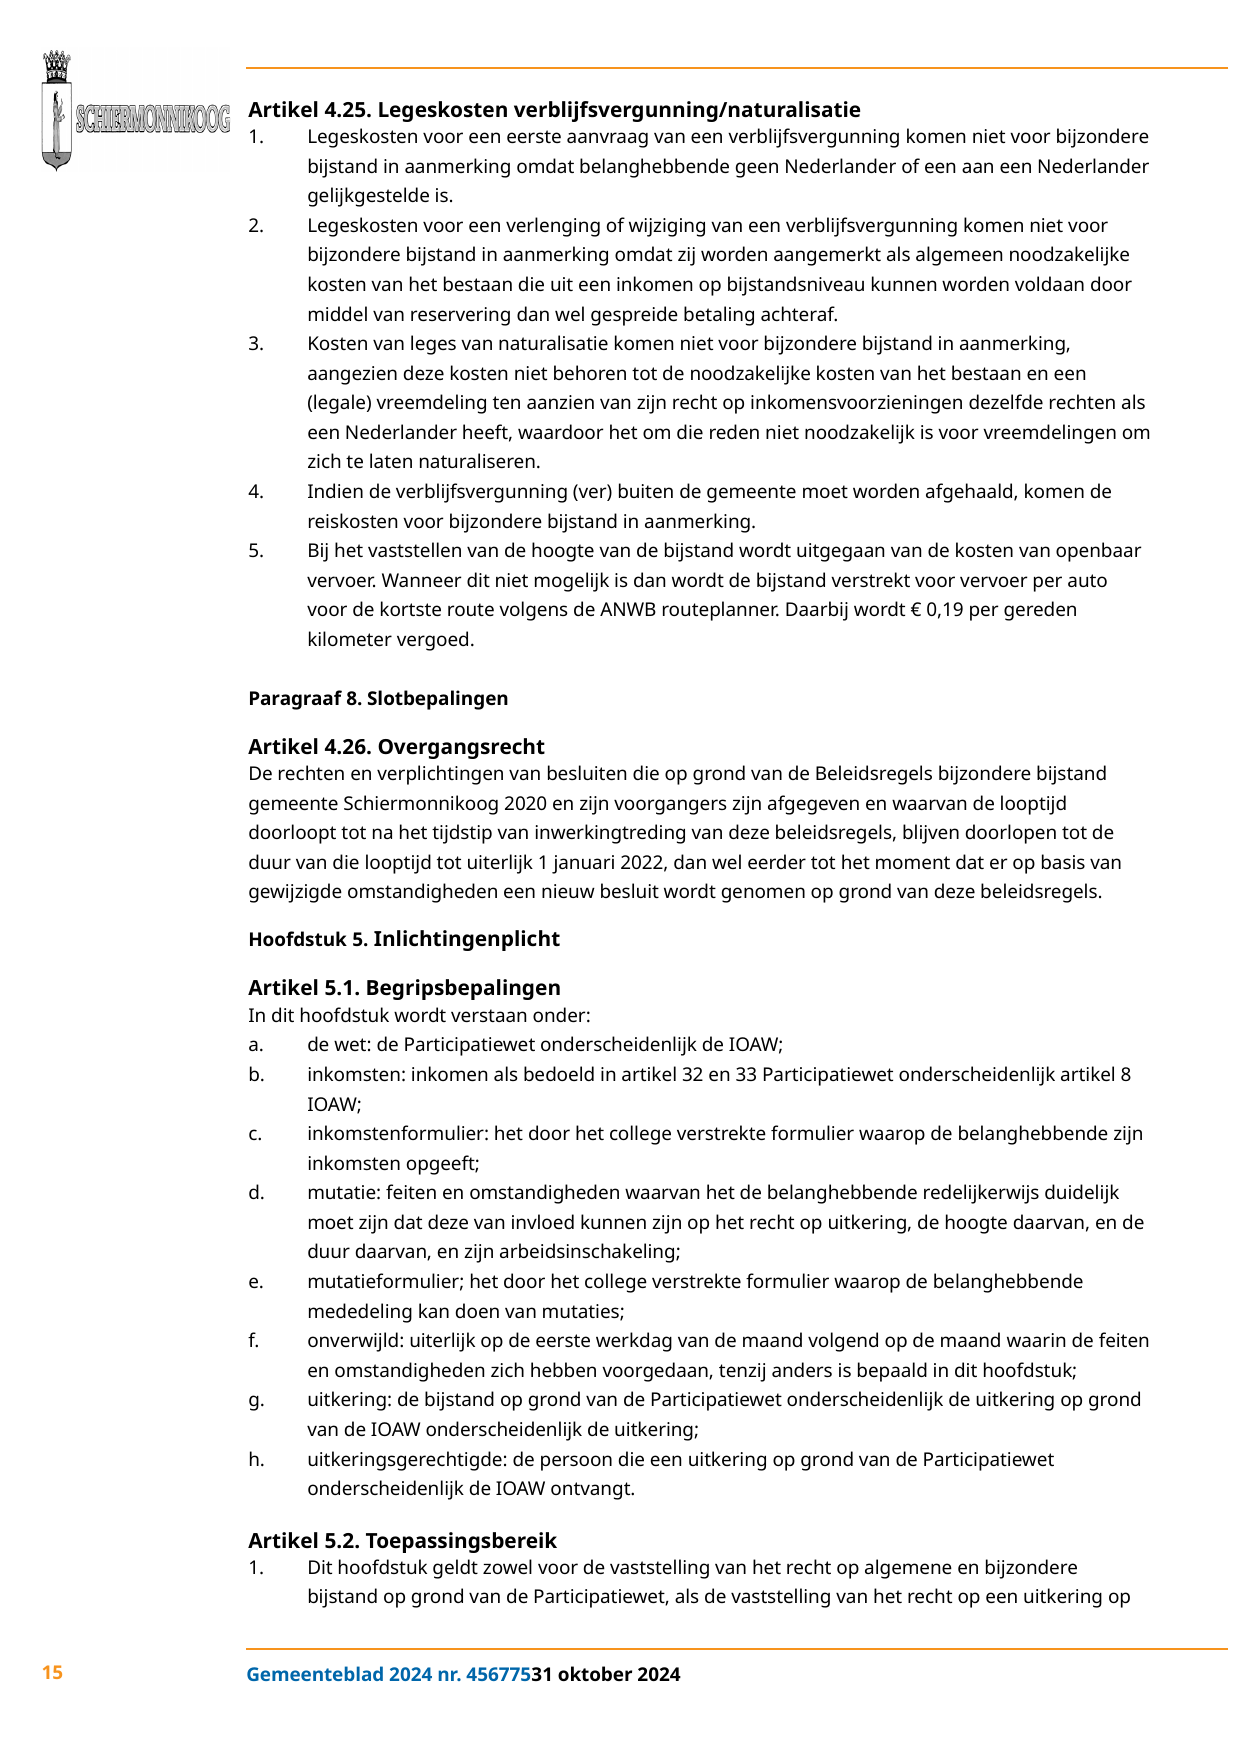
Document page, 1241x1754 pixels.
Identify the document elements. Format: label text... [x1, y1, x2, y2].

list Bij het vaststellen van de hoogte van de bijstand wordt uitgegaan van de kosten van openbaar vervoer. Wanneer dit niet mogelijk is dan wordt de bijstand verstrekt voor vervoer per auto voor de kortste route volgens de ANWB routeplanner. Daarbij wordt € 0,19 per gereden kilometer vergoed. [248, 537, 1152, 652]
list inkomsten: inkomen als bedoeld in artikel 32 en 33 Participatiewet onderscheidenlijk artikel 8 IOAW; [248, 1061, 1152, 1116]
text Artikel 4.26. Overgangsrecht [248, 732, 1152, 760]
text In dit hoofdstuk wordt verstaan onder: [248, 1002, 1152, 1028]
list de wet: de Participatiewet onderscheidenlijk de IOAW; [248, 1032, 1152, 1057]
text Artikel 5.2. Toepassingsbereik [248, 1526, 1152, 1554]
text Hoofdstuk 5. Inlichtingenplicht [248, 924, 1152, 953]
list inkomstenformulier: het door het college verstrekte formulier waarop de belanghebbende zijn inkomsten opgeeft; [248, 1120, 1152, 1176]
text Paragraaf 8. Slotbepalingen [248, 685, 1152, 711]
list mutatieformulier; het door het college verstrekte formulier waarop de belanghebbende mededeling kan doen van mutaties; [248, 1268, 1152, 1323]
list uitkeringsgerechtigde: de persoon die een uitkering op grond van de Participatiewet onderscheidenlijk de IOAW ontvangt. [248, 1446, 1152, 1501]
list Legeskosten voor een eerste aanvraag van een verblijfsvergunning komen niet voor bijzondere bijstand in aanmerking omdat belanghebbende geen Nederlander of een aan een Nederlander gelijkgestelde is. [248, 123, 1152, 208]
list mutatie: feiten en omstandigheden waarvan het de belanghebbende redelijkerwijs duidelijk moet zijn dat deze van invloed kunnen zijn op het recht op uitkering, de hoogte daarvan, en de duur daarvan, en zijn arbeidsinschakeling; [248, 1179, 1152, 1264]
list onverwijld: uiterlijk op de eerste werkdag van de maand volgend op de maand waarin de feiten en omstandigheden zich hebben voorgedaan, tenzij anders is bepaald in dit hoofdstuk; [248, 1327, 1152, 1383]
list uitkering: de bijstand op grond van de Participatiewet onderscheidenlijk de uitkering op grond van de IOAW onderscheidenlijk de uitkering; [248, 1387, 1152, 1442]
picture [41, 47, 231, 172]
list Indien de verblijfsvergunning (ver) buiten de gemeente moet worden afgehaald, komen de reiskosten voor bijzondere bijstand in aanmerking. [248, 478, 1152, 533]
text Artikel 4.25. Legeskosten verblijfsvergunning/naturalisatie [248, 95, 1152, 123]
list Dit hoofdstuk geldt zowel voor de vaststelling van het recht op algemene en bijzondere bijstand op grond van de Participatiewet, als de vaststelling van het recht op een uitkering op [248, 1554, 1152, 1609]
text De rechten en verplichtingen van besluiten die op grond van de Beleidsregels bijzondere bijstand gemeente Schiermonnikoog 2020 en zijn voorgangers zijn afgegeven en waarvan de looptijd doorloopt tot na het tijdstip van inwerkingtreding van deze beleidsregels, blijven doorlopen tot de duur van die looptijd tot uiterlijk 1 januari 2022, dan wel eerder tot het moment dat er op basis van gewijzigde omstandigheden een nieuw besluit wordt genomen op grond van deze beleidsregels. [248, 760, 1152, 904]
text Artikel 5.1. Begripsbepalingen [248, 973, 1152, 1002]
list Kosten van leges van naturalisatie komen niet voor bijzondere bijstand in aanmerking, aangezien deze kosten niet behoren tot de noodzakelijke kosten van het bestaan en een (legale) vreemdeling ten aanzien van zijn recht op inkomensvoorzieningen dezelfde rechten als een Nederlander heeft, waardoor het om die reden niet noodzakelijk is voor vreemdelingen om zich te laten naturaliseren. [248, 330, 1152, 474]
list Legeskosten voor een verlenging of wijziging van een verblijfsvergunning komen niet voor bijzondere bijstand in aanmerking omdat zij worden aangemerkt als algemeen noodzakelijke kosten van het bestaan die uit een inkomen op bijstandsniveau kunnen worden voldaan door middel van reservering dan wel gespreide betaling achteraf. [248, 212, 1152, 326]
